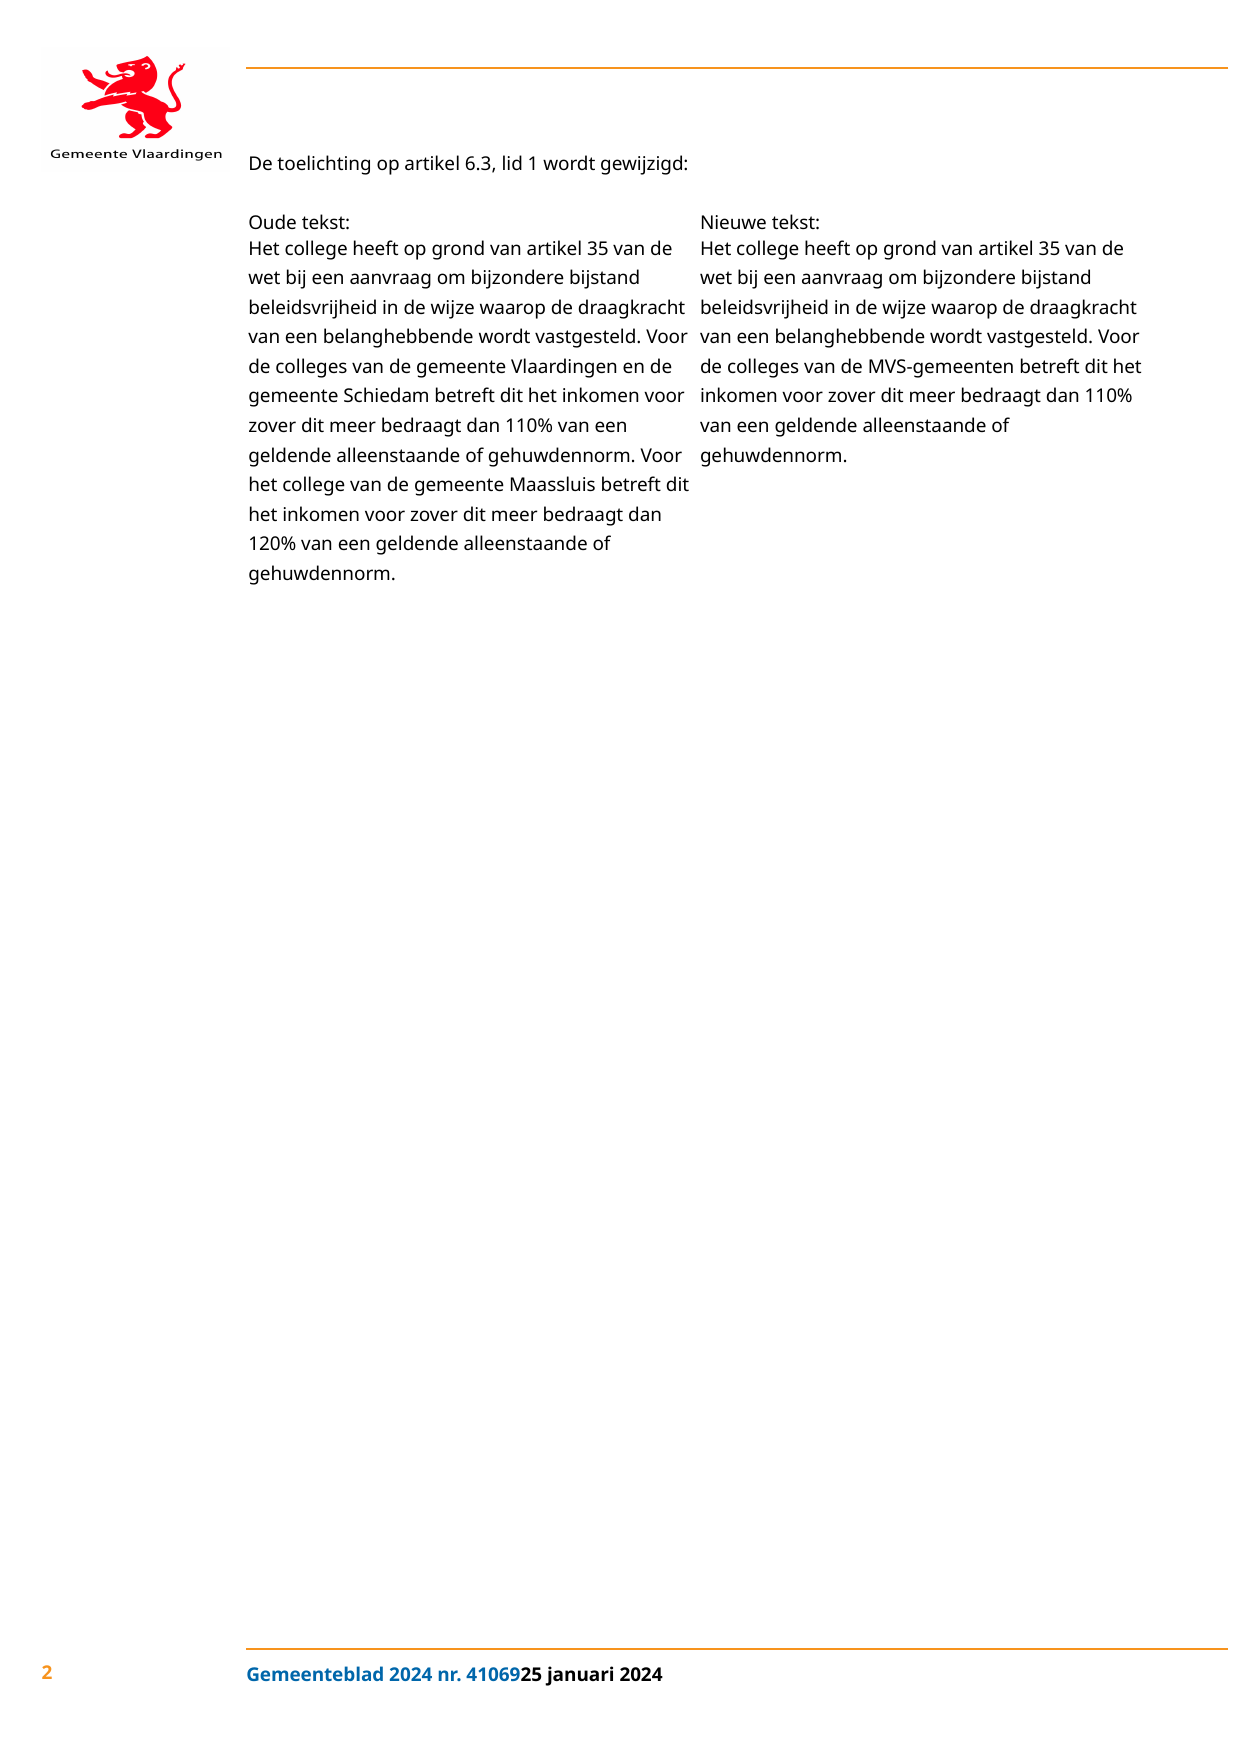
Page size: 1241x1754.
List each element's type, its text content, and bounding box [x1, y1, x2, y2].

table_cell Het college heeft op grond van artikel 35 van de wet bij een aanvraag om bijzondere bijstand beleidsvrijheid in de wijze waarop de draagkracht van een belanghebbende wordt vastgesteld. Voor de colleges van de MVS-gemeenten betreft dit het inkomen voor zover dit meer bedraagt dan 110% van een geldende alleenstaande of gehuwdennorm. [700, 235, 1152, 586]
table_cell Het college heeft op grond van artikel 35 van de wet bij een aanvraag om bijzondere bijstand beleidsvrijheid in de wijze waarop de draagkracht van een belanghebbende wordt vastgesteld. Voor de colleges van de gemeente Vlaardingen en de gemeente Schiedam betreft dit het inkomen voor zover dit meer bedraagt dan 110% van een geldende alleenstaande of gehuwdennorm. Voor het college van de gemeente Maassluis betreft dit het inkomen voor zover dit meer bedraagt dan 120% van een geldende alleenstaande of gehuwdennorm. [248, 235, 700, 586]
picture [41, 47, 231, 172]
text De toelichting op artikel 6.3, lid 1 wordt gewijzigd: [248, 150, 1152, 175]
table_header Oude tekst: [248, 209, 700, 235]
table_header Nieuwe tekst: [700, 209, 1152, 235]
